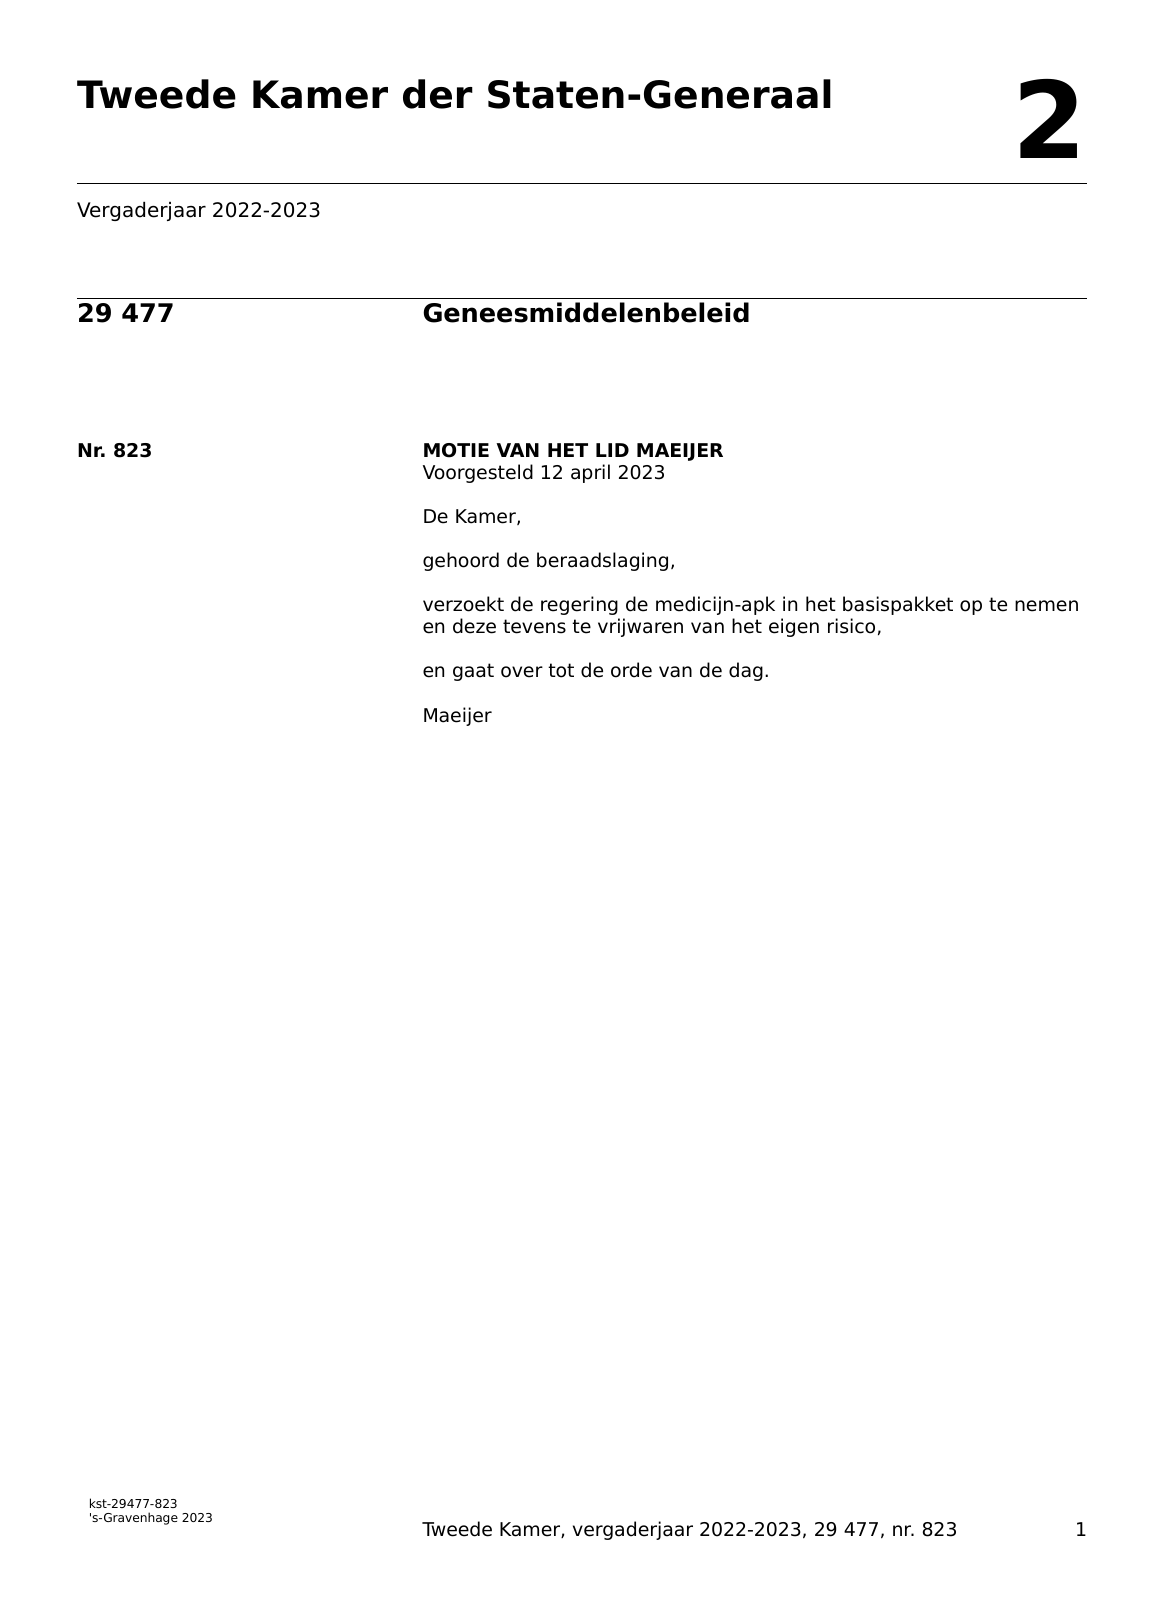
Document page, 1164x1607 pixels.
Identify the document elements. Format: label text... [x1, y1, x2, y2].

text en gaat over tot de orde van de dag. [422, 660, 1087, 682]
text Voorgesteld 12 april 2023 [422, 462, 1087, 484]
text kst-29477-823 [88, 1497, 323, 1511]
table_header 2 [886, 59, 1087, 183]
text gehoord de beraadslaging, [422, 550, 1087, 572]
table_cell Vergaderjaar 2022-2023 [77, 184, 1087, 298]
table_header Tweede Kamer der Staten-Generaal [77, 59, 886, 183]
text De Kamer, [422, 506, 1087, 528]
text 's-Gravenhage 2023 [88, 1511, 323, 1525]
text verzoekt de regering de medicijn-apk in het basispakket op te nemen en deze tevens te vrijwaren van het eigen risico, [422, 594, 1087, 638]
subtitle 29 477 Geneesmiddelenbeleid [77, 299, 1087, 329]
text Maeijer [422, 704, 1087, 726]
subtitle Nr. 823 MOTIE VAN HET LID MAEIJER [77, 440, 1087, 462]
